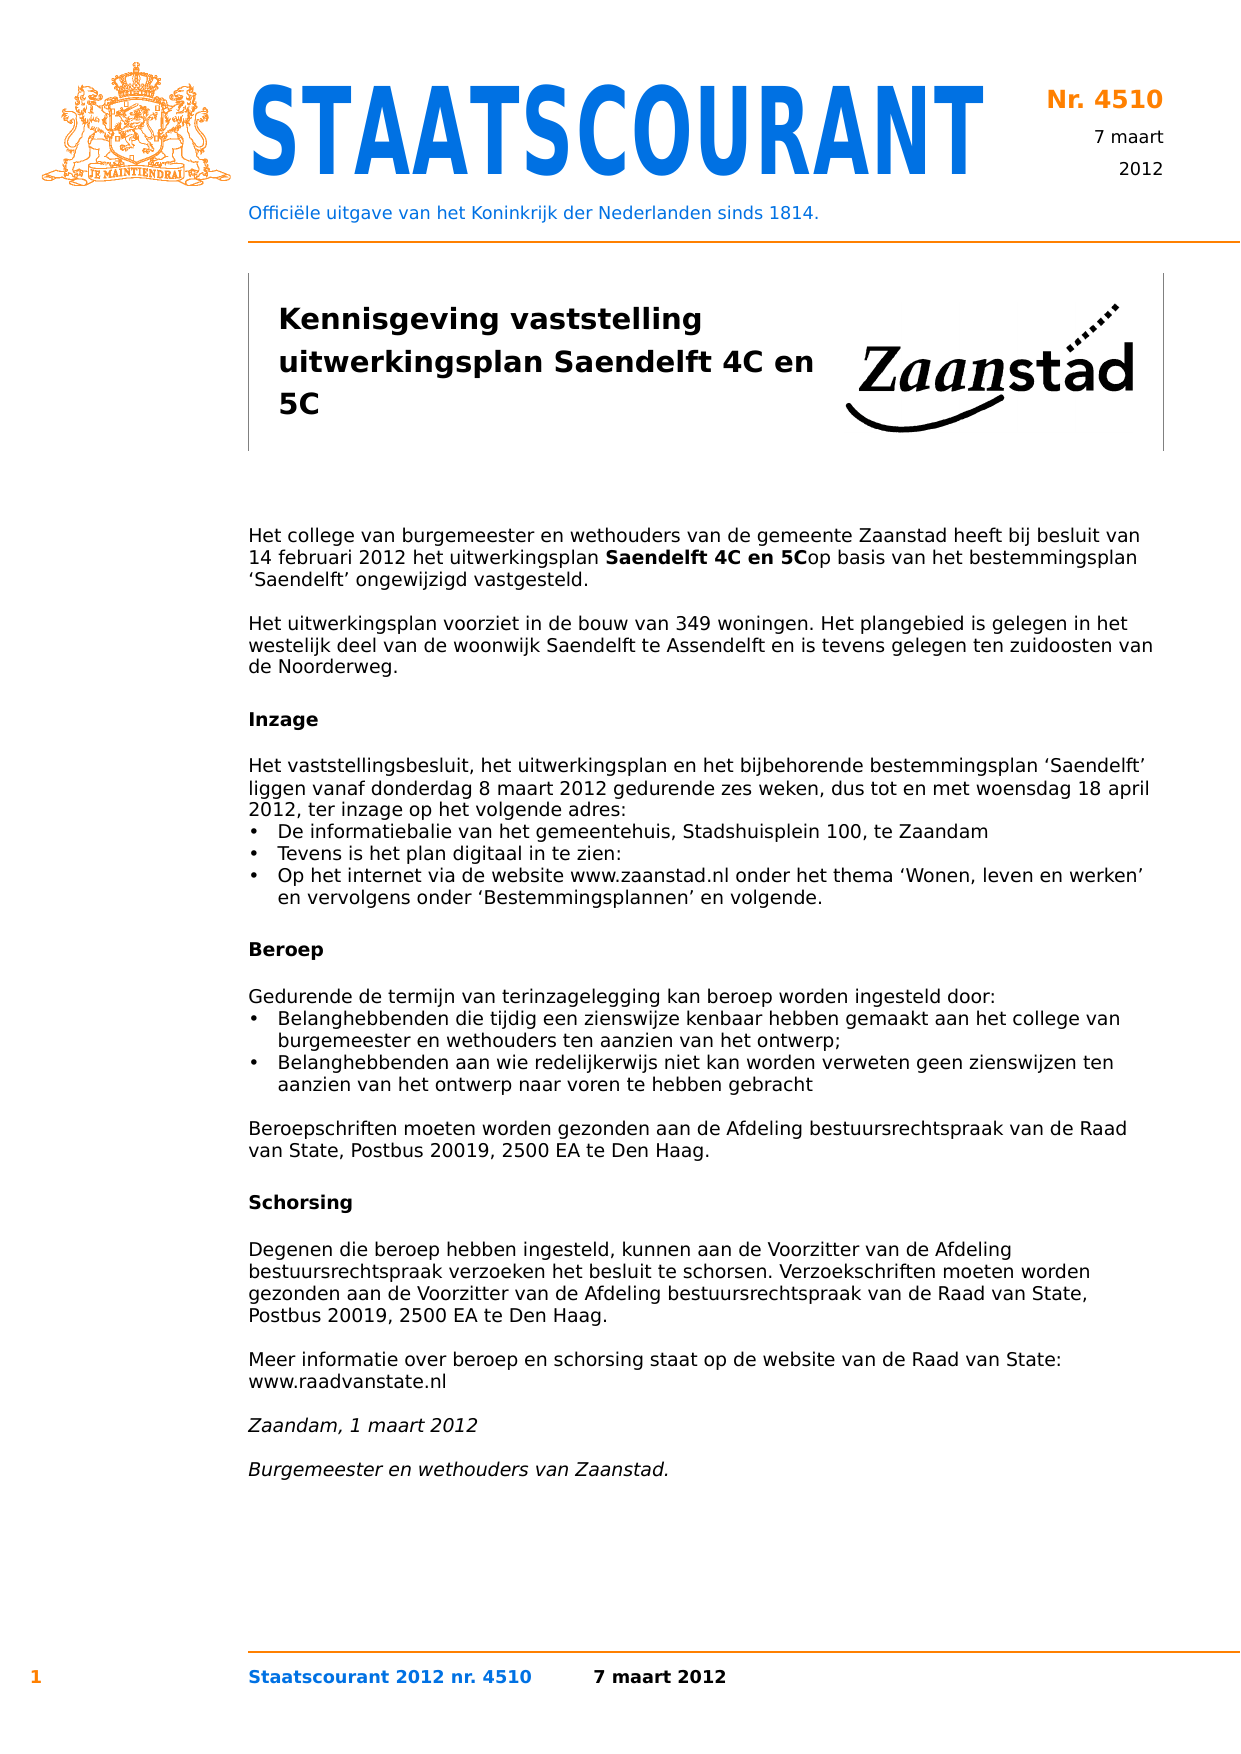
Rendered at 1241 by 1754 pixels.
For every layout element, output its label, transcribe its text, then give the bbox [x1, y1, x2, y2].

text • Belanghebbenden die tijdig een zienswijze kenbaar hebben gemaakt aan het college van burgemeester en wethouders ten aanzien van het ontwerp; [248, 1008, 1163, 1052]
table_cell 7 maart [998, 121, 1240, 153]
table_header STAATSCOURANT [248, 62, 998, 203]
picture [41, 62, 231, 186]
text Burgemeester en wethouders van Zaanstad. [248, 1458, 1163, 1480]
text Het vaststellingsbesluit, het uitwerkingsplan en het bijbehorende bestemmingsplan ‘Saendelft’ liggen vanaf donderdag 8 maart 2012 gedurende zes weken, dus tot en met woensdag 18 april 2012, ter inzage op het volgende adres: [248, 755, 1163, 821]
subtitle Kennisgeving vaststelling uitwerkingsplan Saendelft 4C en 5C [249, 273, 1163, 451]
text Gedurende de termijn van terinzagelegging kan beroep worden ingesteld door: [248, 986, 1163, 1008]
text • Belanghebbenden aan wie redelijkerwijs niet kan worden verweten geen zienswijzen ten aanzien van het ontwerp naar voren te hebben gebracht [248, 1052, 1163, 1096]
table_cell 2012 [998, 153, 1240, 203]
subtitle Beroep [248, 939, 1163, 961]
table_header [25, 62, 248, 241]
text Beroepschriften moeten worden gezonden aan de Afdeling bestuursrechtspraak van de Raad van State, Postbus 20019, 2500 EA te Den Haag. [248, 1118, 1163, 1162]
text Meer informatie over beroep en schorsing staat op de website van de Raad van State: www.raadvanstate.nl [248, 1349, 1163, 1393]
text Degenen die beroep hebben ingesteld, kunnen aan de Voorzitter van de Afdeling bestuursrechtspraak verzoeken het besluit te schorsen. Verzoekschriften moeten worden gezonden aan de Voorzitter van de Afdeling bestuursrechtspraak van de Raad van State, Postbus 20019, 2500 EA te Den Haag. [248, 1239, 1163, 1327]
picture [844, 302, 1134, 433]
table_cell Officiële uitgave van het Koninkrijk der Nederlanden sinds 1814. [248, 203, 1240, 241]
table_header Nr. 4510 [998, 62, 1240, 121]
subtitle Schorsing [248, 1192, 1163, 1214]
text • Op het internet via de website www.zaanstad.nl onder het thema ‘Wonen, leven en werken’ en vervolgens onder ‘Bestemmingsplannen’ en volgende. [248, 865, 1163, 909]
text • Tevens is het plan digitaal in te zien: [248, 843, 1163, 865]
text Het college van burgemeester en wethouders van de gemeente Zaanstad heeft bij besluit van 14 februari 2012 het uitwerkingsplan Saendelft 4C en 5Cop basis van het bestemmingsplan ‘Saendelft’ ongewijzigd vastgesteld. [248, 525, 1163, 591]
subtitle Inzage [248, 708, 1163, 730]
text Het uitwerkingsplan voorziet in de bouw van 349 woningen. Het plangebied is gelegen in het westelijk deel van de woonwijk Saendelft te Assendelft en is tevens gelegen ten zuidoosten van de Noorderweg. [248, 612, 1163, 678]
text Zaandam, 1 maart 2012 [248, 1414, 1163, 1437]
text • De informatiebalie van het gemeentehuis, Stadshuisplein 100, te Zaandam [248, 821, 1163, 843]
